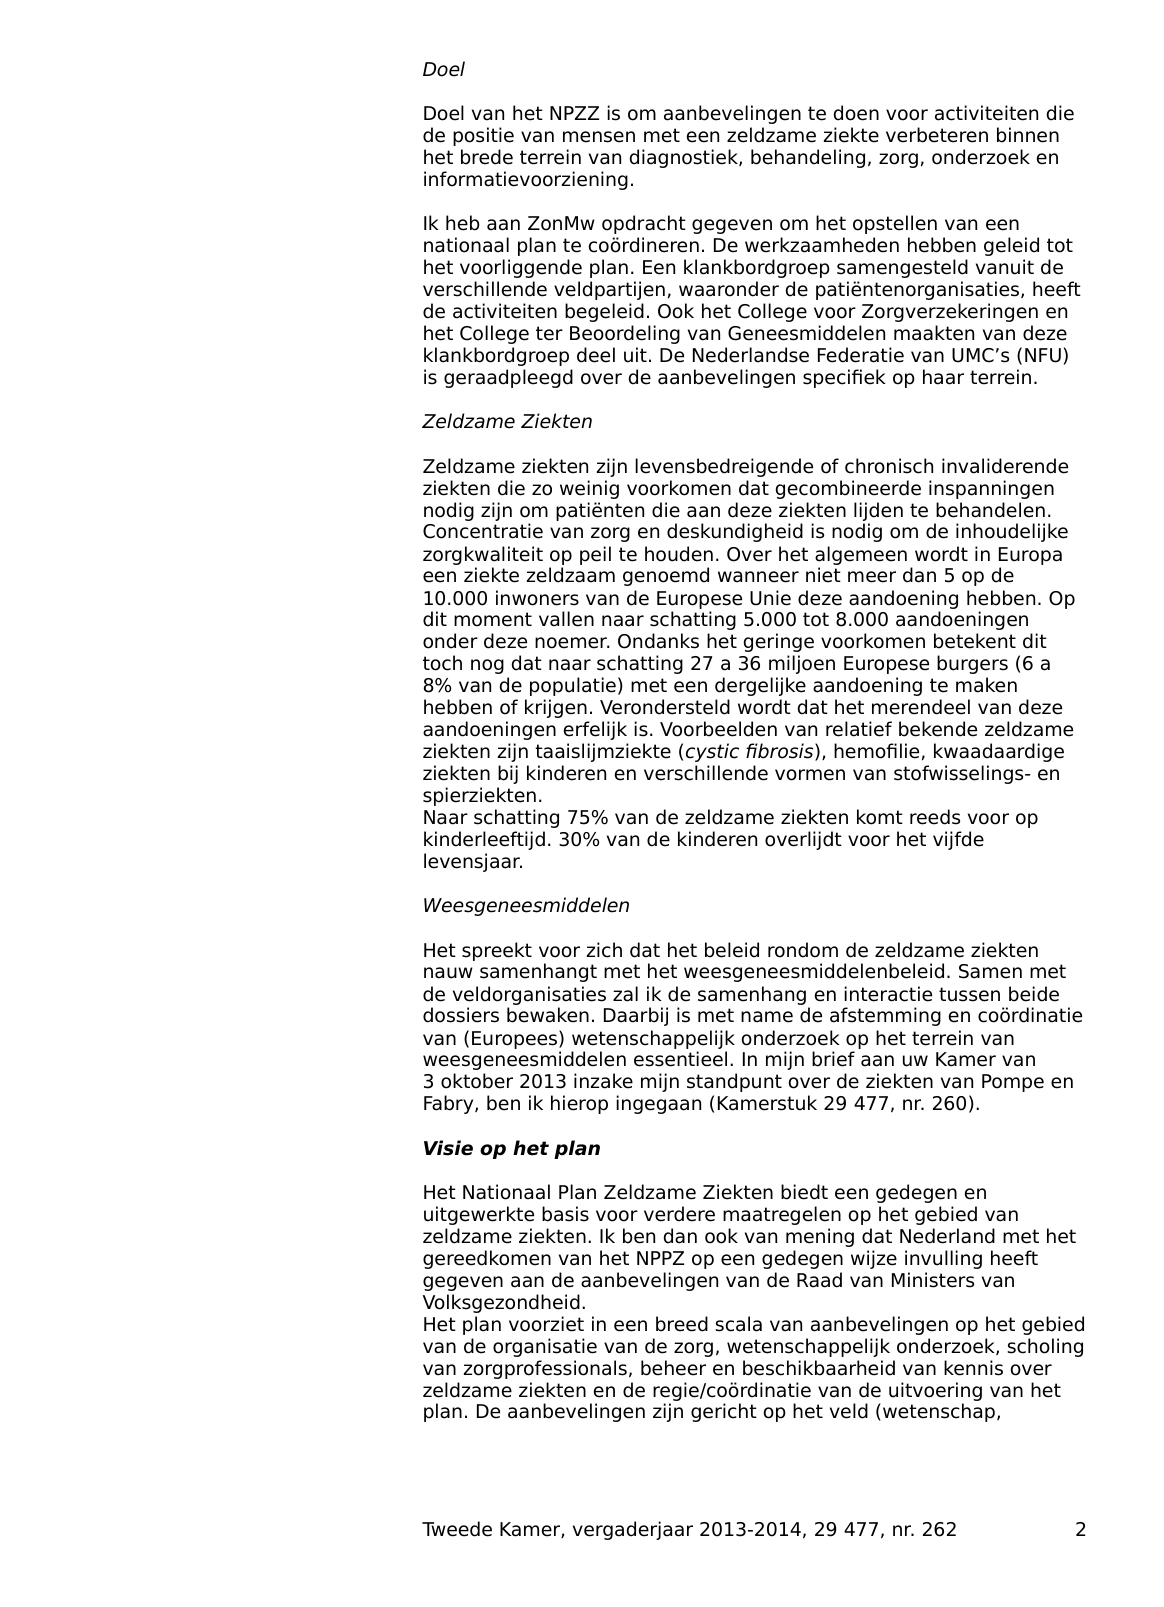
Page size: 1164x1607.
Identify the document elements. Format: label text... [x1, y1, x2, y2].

subtitle Doel [422, 59, 1087, 81]
text Zeldzame ziekten zijn levensbedreigende of chronisch invaliderende ziekten die zo weinig voorkomen dat gecombineerde inspanningen nodig zijn om patiënten die aan deze ziekten lijden te behandelen. Concentratie van zorg en deskundigheid is nodig om de inhoudelijke zorgkwaliteit op peil te houden. Over het algemeen wordt in Europa een ziekte zeldzaam genoemd wanneer niet meer dan 5 op de 10.000 inwoners van de Europese Unie deze aandoening hebben. Op dit moment vallen naar schatting 5.000 tot 8.000 aandoeningen onder deze noemer. Ondanks het geringe voorkomen betekent dit toch nog dat naar schatting 27 a 36 miljoen Europese burgers (6 a 8% van de populatie) met een dergelijke aandoening te maken hebben of krijgen. Verondersteld wordt dat het merendeel van deze aandoeningen erfelijk is. Voorbeelden van relatief bekende zeldzame ziekten zijn taaislijmziekte (cystic fibrosis), hemofilie, kwaadaardige ziekten bij kinderen en verschillende vormen van stofwisselings- en spierziekten. [422, 456, 1087, 807]
text Doel van het NPZZ is om aanbevelingen te doen voor activiteiten die de positie van mensen met een zeldzame ziekte verbeteren binnen het brede terrein van diagnostiek, behandeling, zorg, onderzoek en informatievoorziening. [422, 103, 1087, 191]
subtitle Weesgeneesmiddelen [422, 895, 1087, 917]
text Het spreekt voor zich dat het beleid rondom de zeldzame ziekten nauw samenhangt met het weesgeneesmiddelenbeleid. Samen met de veldorganisaties zal ik de samenhang en interactie tussen beide dossiers bewaken. Daarbij is met name de afstemming en coördinatie van (Europees) wetenschappelijk onderzoek op het terrein van weesgeneesmiddelen essentieel. In mijn brief aan uw Kamer van 3 oktober 2013 inzake mijn standpunt over de ziekten van Pompe en Fabry, ben ik hierop ingegaan (Kamerstuk 29 477, nr. 260). [422, 939, 1087, 1115]
text Het plan voorziet in een breed scala van aanbevelingen op het gebied van de organisatie van de zorg, wetenschappelijk onderzoek, scholing van zorgprofessionals, beheer en beschikbaarheid van kennis over zeldzame ziekten en de regie/coördinatie van de uitvoering van het plan. De aanbevelingen zijn gericht op het veld (wetenschap, [422, 1313, 1087, 1423]
subtitle Zeldzame Ziekten [422, 411, 1087, 433]
text Het Nationaal Plan Zeldzame Ziekten biedt een gedegen en uitgewerkte basis voor verdere maatregelen op het gebied van zeldzame ziekten. Ik ben dan ook van mening dat Nederland met het gereedkomen van het NPPZ op een gedegen wijze invulling heeft gegeven aan de aanbevelingen van de Raad van Ministers van Volksgezondheid. [422, 1182, 1087, 1313]
subtitle Visie op het plan [422, 1137, 1087, 1159]
text Ik heb aan ZonMw opdracht gegeven om het opstellen van een nationaal plan te coördineren. De werkzaamheden hebben geleid tot het voorliggende plan. Een klankbordgroep samengesteld vanuit de verschillende veldpartijen, waaronder de patiëntenorganisaties, heeft de activiteiten begeleid. Ook het College voor Zorgverzekeringen en het College ter Beoordeling van Geneesmiddelen maakten van deze klankbordgroep deel uit. De Nederlandse Federatie van UMC’s (NFU) is geraadpleegd over de aanbevelingen specifiek op haar terrein. [422, 213, 1087, 389]
text Naar schatting 75% van de zeldzame ziekten komt reeds voor op kinderleeftijd. 30% van de kinderen overlijdt voor het vijfde levensjaar. [422, 807, 1087, 873]
